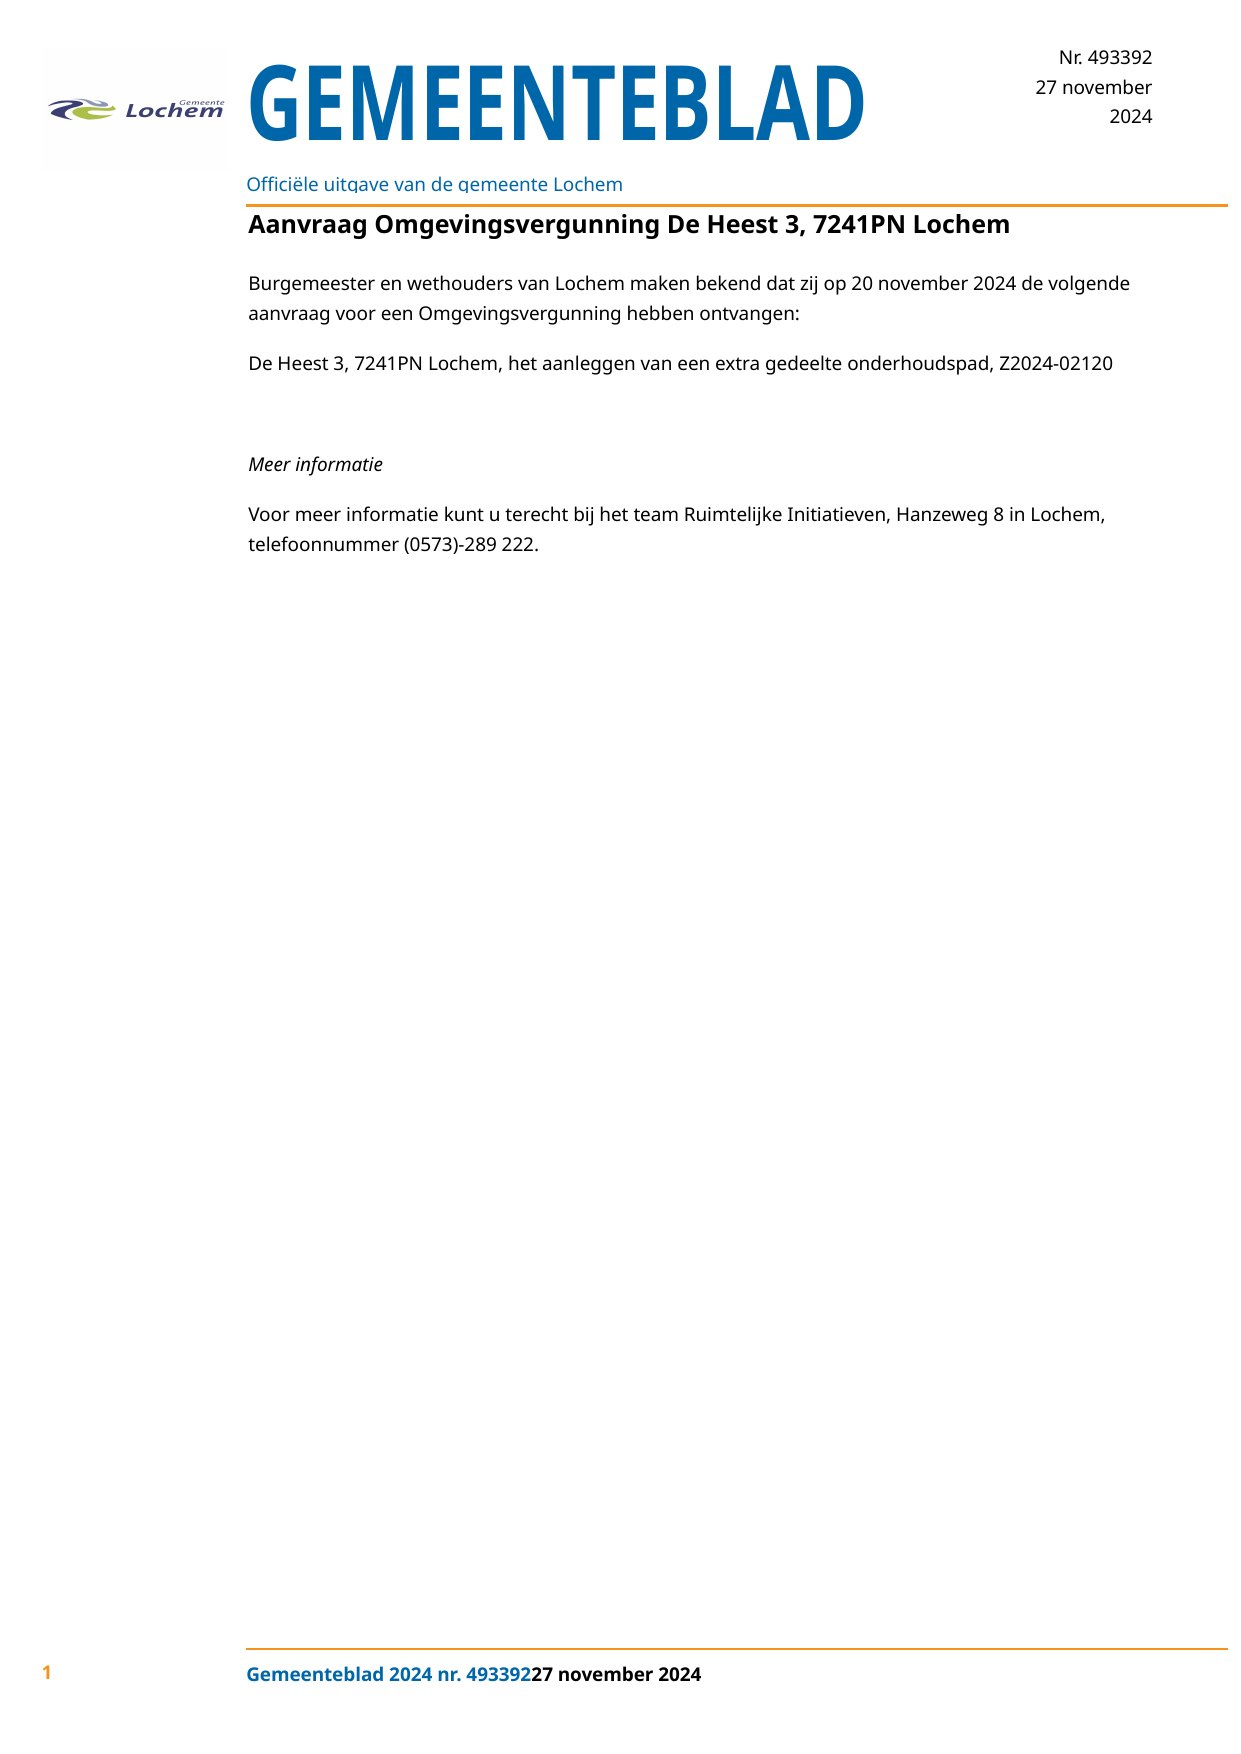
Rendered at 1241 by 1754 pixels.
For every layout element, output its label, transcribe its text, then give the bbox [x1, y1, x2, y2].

text De Heest 3, 7241PN Lochem, het aanleggen van een extra gedeelte onderhoudspad, Z2024-02120 [248, 350, 1152, 376]
picture [41, 47, 231, 172]
text Burgemeester en wethouders van Lochem maken bekend dat zij op 20 november 2024 de volgende aanvraag voor een Omgevingsvergunning hebben ontvangen: [248, 270, 1152, 326]
text Meer informatie [248, 451, 1152, 477]
text Voor meer informatie kunt u terecht bij het team Ruimtelijke Initiatieven, Hanzeweg 8 in Lochem, telefoonnummer (0573)-289 222. [248, 502, 1152, 557]
text Aanvraag Omgevingsvergunning De Heest 3, 7241PN Lochem [248, 207, 1152, 241]
